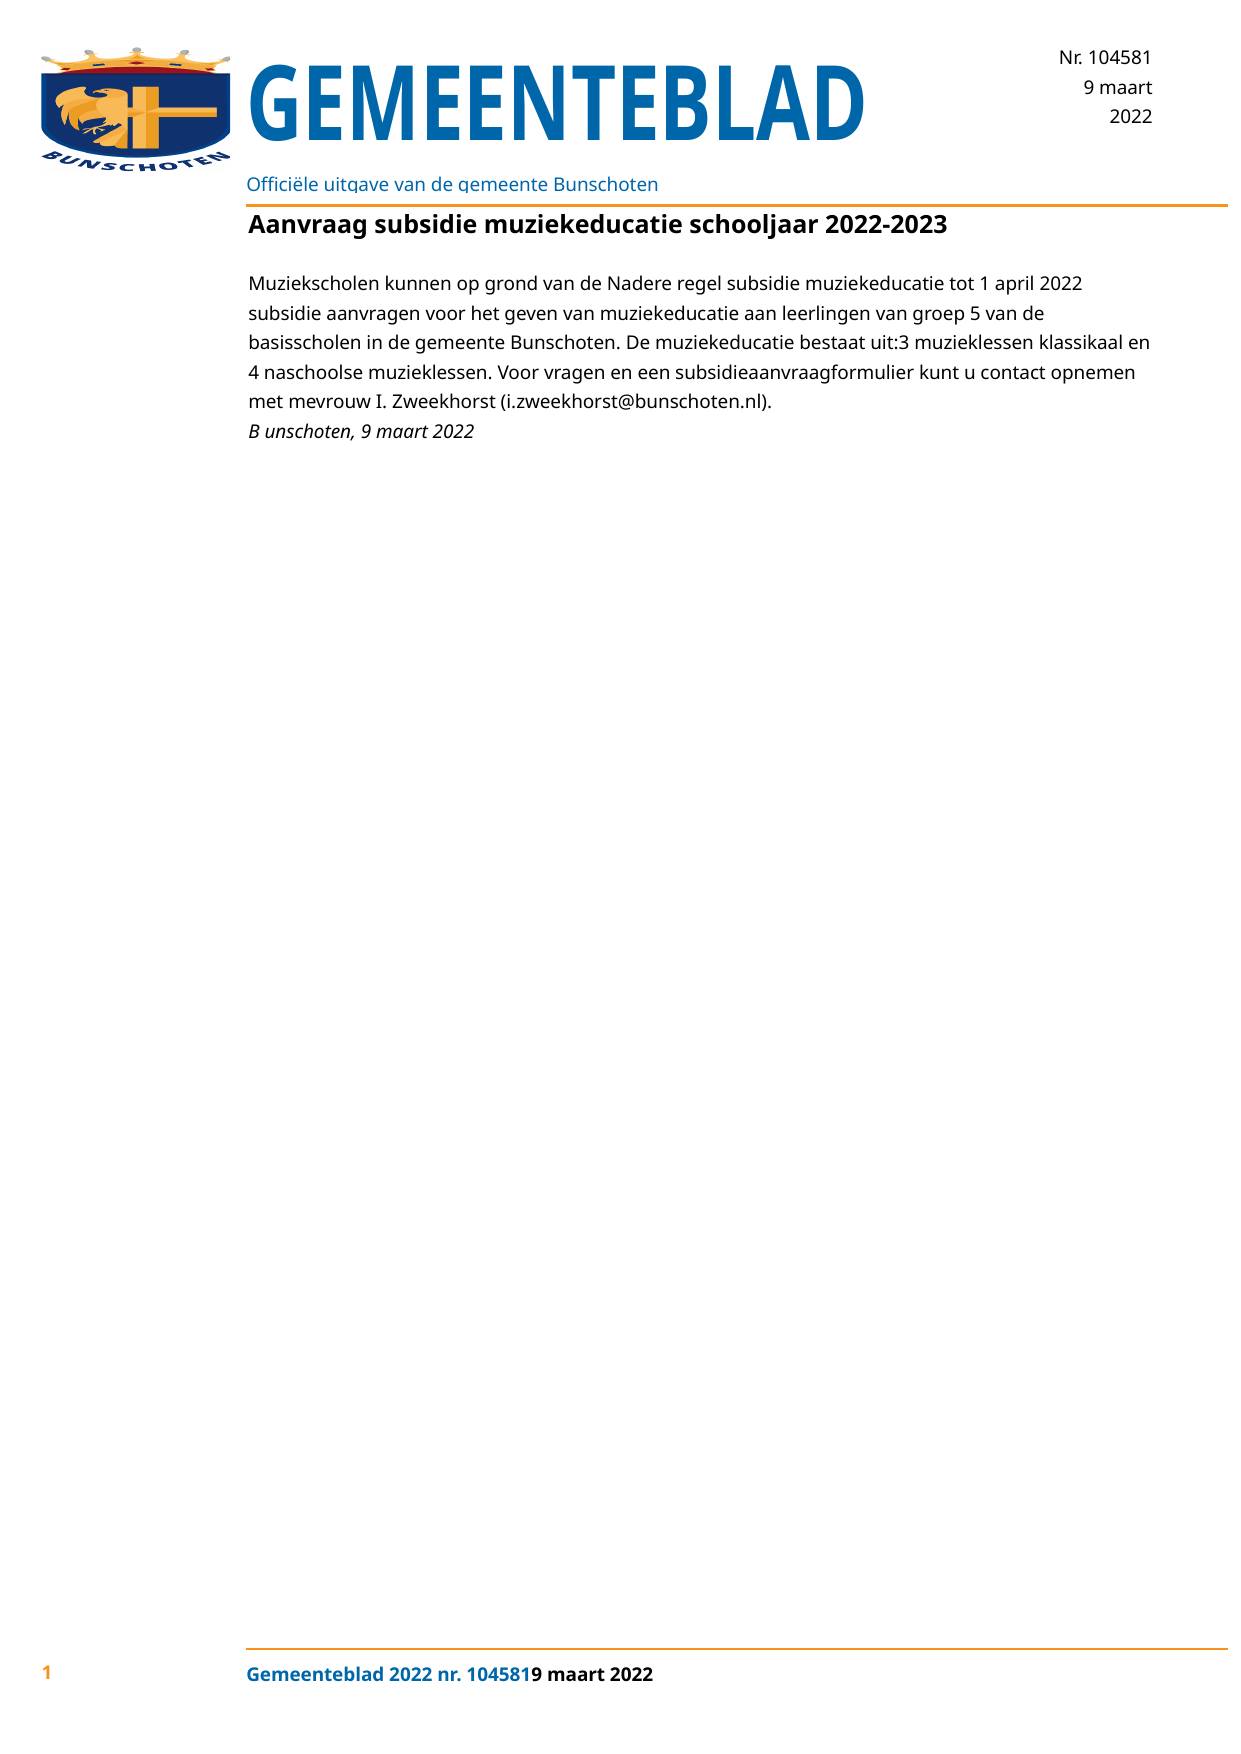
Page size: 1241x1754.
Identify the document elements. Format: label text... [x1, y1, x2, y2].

text Muziekscholen kunnen op grond van de Nadere regel subsidie muziekeducatie tot 1 april 2022 subsidie aanvragen voor het geven van muziekeducatie aan leerlingen van groep 5 van de basisscholen in de gemeente Bunschoten. De muziekeducatie bestaat uit:3 muzieklessen klassikaal en 4 naschoolse muzieklessen. Voor vragen en een subsidieaanvraagformulier kunt u contact opnemen met mevrouw I. Zweekhorst (i.zweekhorst@bunschoten.nl). [248, 270, 1152, 414]
text Aanvraag subsidie muziekeducatie schooljaar 2022-2023 [248, 207, 1152, 241]
picture [41, 47, 231, 172]
text B unschoten, 9 maart 2022 [248, 418, 1152, 444]
